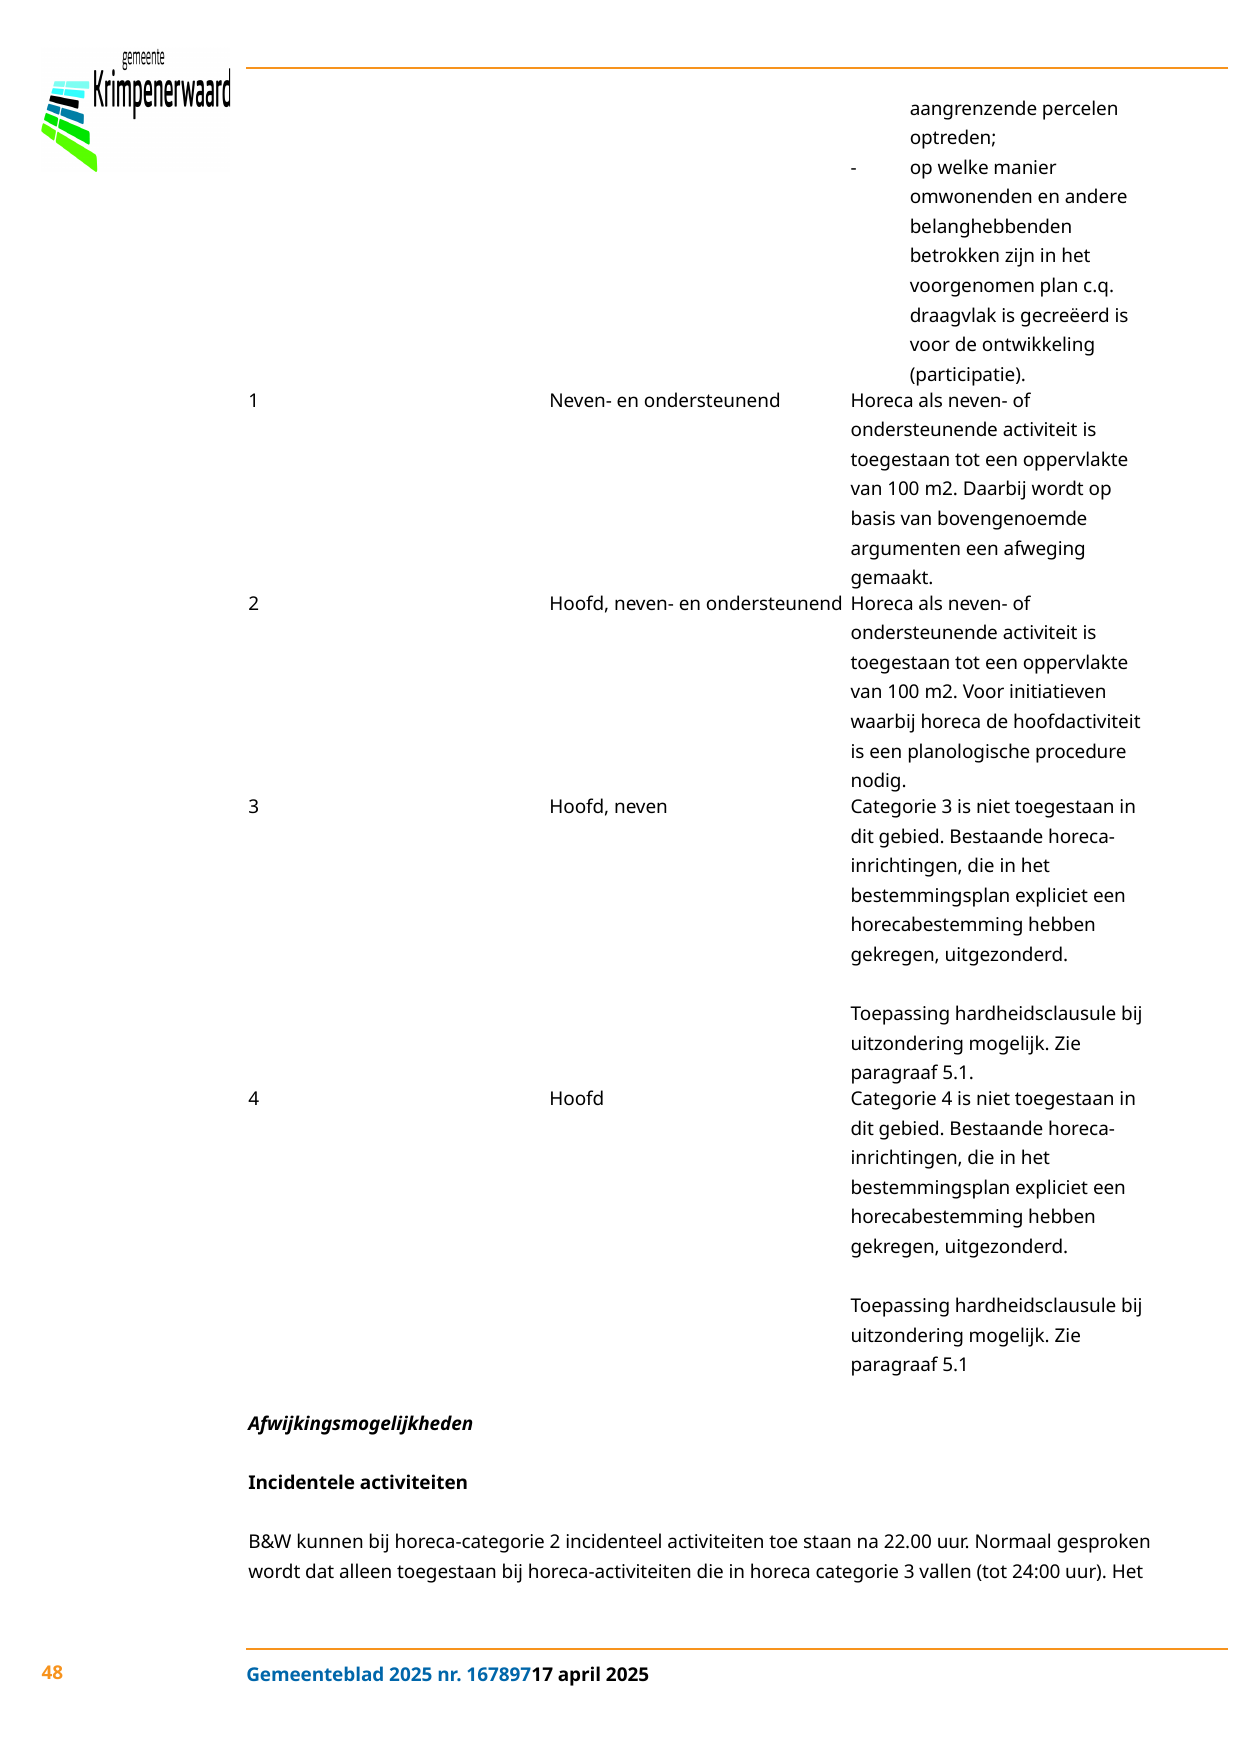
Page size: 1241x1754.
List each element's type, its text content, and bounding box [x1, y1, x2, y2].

table_cell Hoofd, neven- en ondersteunend [549, 590, 850, 793]
table_cell 1 [248, 387, 549, 590]
table_cell [549, 95, 850, 387]
table_cell 4 [248, 1085, 549, 1377]
table_cell Horeca als neven- of ondersteunende activiteit is toegestaan tot een oppervlakte van 100 m2. Voor initiatieven waarbij horeca de hoofdactiviteit is een planologische procedure nodig. [850, 590, 1152, 793]
table_cell Categorie 3 is niet toegestaan in dit gebied. Bestaande horeca-inrichtingen, die in het bestemmingsplan expliciet een horecabestemming hebben gekregen, uitgezonderd. Toepassing hardheidsclausule bij uitzondering mogelijk. Zie paragraaf 5.1. [850, 793, 1152, 1085]
text Incidentele activiteiten [248, 1469, 1152, 1495]
table_cell 2 [248, 590, 549, 793]
table_cell Categorie 4 is niet toegestaan in dit gebied. Bestaande horeca-inrichtingen, die in het bestemmingsplan expliciet een horecabestemming hebben gekregen, uitgezonderd. Toepassing hardheidsclausule bij uitzondering mogelijk. Zie paragraaf 5.1 [850, 1085, 1152, 1377]
table_cell 3 [248, 793, 549, 1085]
text Afwijkingsmogelijkheden [248, 1410, 1152, 1436]
table_cell Horeca als neven- of ondersteunende activiteit is toegestaan tot een oppervlakte van 100 m2. Daarbij wordt op basis van bovengenoemde argumenten een afweging gemaakt. [850, 387, 1152, 590]
table_cell [248, 95, 549, 387]
table_cell Neven- en ondersteunend [549, 387, 850, 590]
picture [41, 47, 231, 172]
text B&W kunnen bij horeca-categorie 2 incidenteel activiteiten toe staan na 22.00 uur. Normaal gesproken wordt dat alleen toegestaan bij horeca-activiteiten die in horeca categorie 3 vallen (tot 24:00 uur). Het [248, 1528, 1152, 1584]
table_cell aangrenzende percelen optreden; op welke manier omwonenden en andere belanghebbenden betrokken zijn in het voorgenomen plan c.q. draagvlak is gecreëerd is voor de ontwikkeling (participatie). [850, 95, 1152, 387]
table_cell Hoofd, neven [549, 793, 850, 1085]
table_cell Hoofd [549, 1085, 850, 1377]
